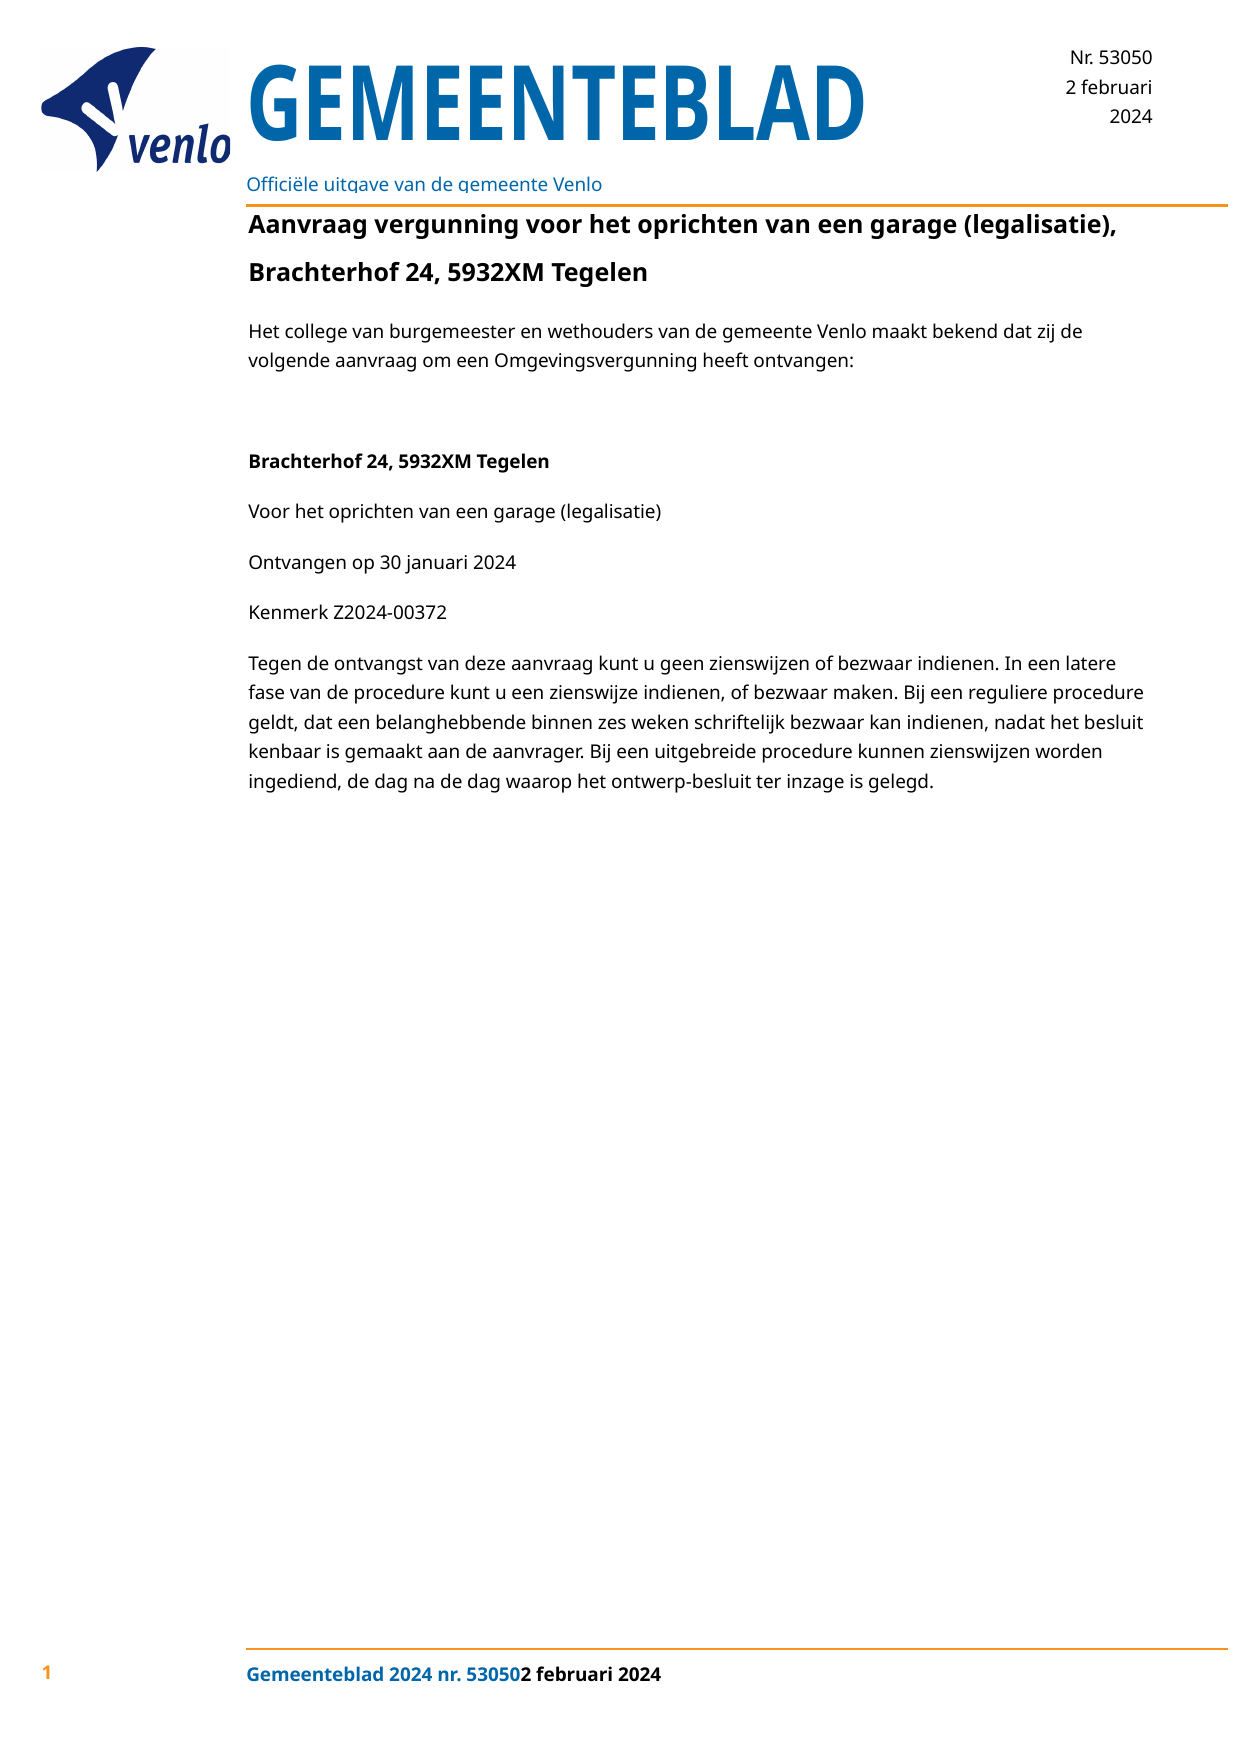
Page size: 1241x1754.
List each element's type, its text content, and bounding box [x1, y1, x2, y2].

text Het college van burgemeester en wethouders van de gemeente Venlo maakt bekend dat zij de volgende aanvraag om een Omgevingsvergunning heeft ontvangen: [248, 318, 1152, 373]
text Kenmerk Z2024-00372 [248, 599, 1152, 625]
picture [41, 47, 231, 172]
text Ontvangen op 30 januari 2024 [248, 549, 1152, 575]
text Brachterhof 24, 5932XM Tegelen [248, 448, 1152, 474]
text Voor het oprichten van een garage (legalisatie) [248, 499, 1152, 524]
text Aanvraag vergunning voor het oprichten van een garage (legalisatie), Brachterhof 24, 5932XM Tegelen [248, 207, 1152, 288]
text Tegen de ontvangst van deze aanvraag kunt u geen zienswijzen of bezwaar indienen. In een latere fase van de procedure kunt u een zienswijze indienen, of bezwaar maken. Bij een reguliere procedure geldt, dat een belanghebbende binnen zes weken schriftelijk bezwaar kan indienen, nadat het besluit kenbaar is gemaakt aan de aanvrager. Bij een uitgebreide procedure kunnen zienswijzen worden ingediend, de dag na de dag waarop het ontwerp-besluit ter inzage is gelegd. [248, 650, 1152, 794]
